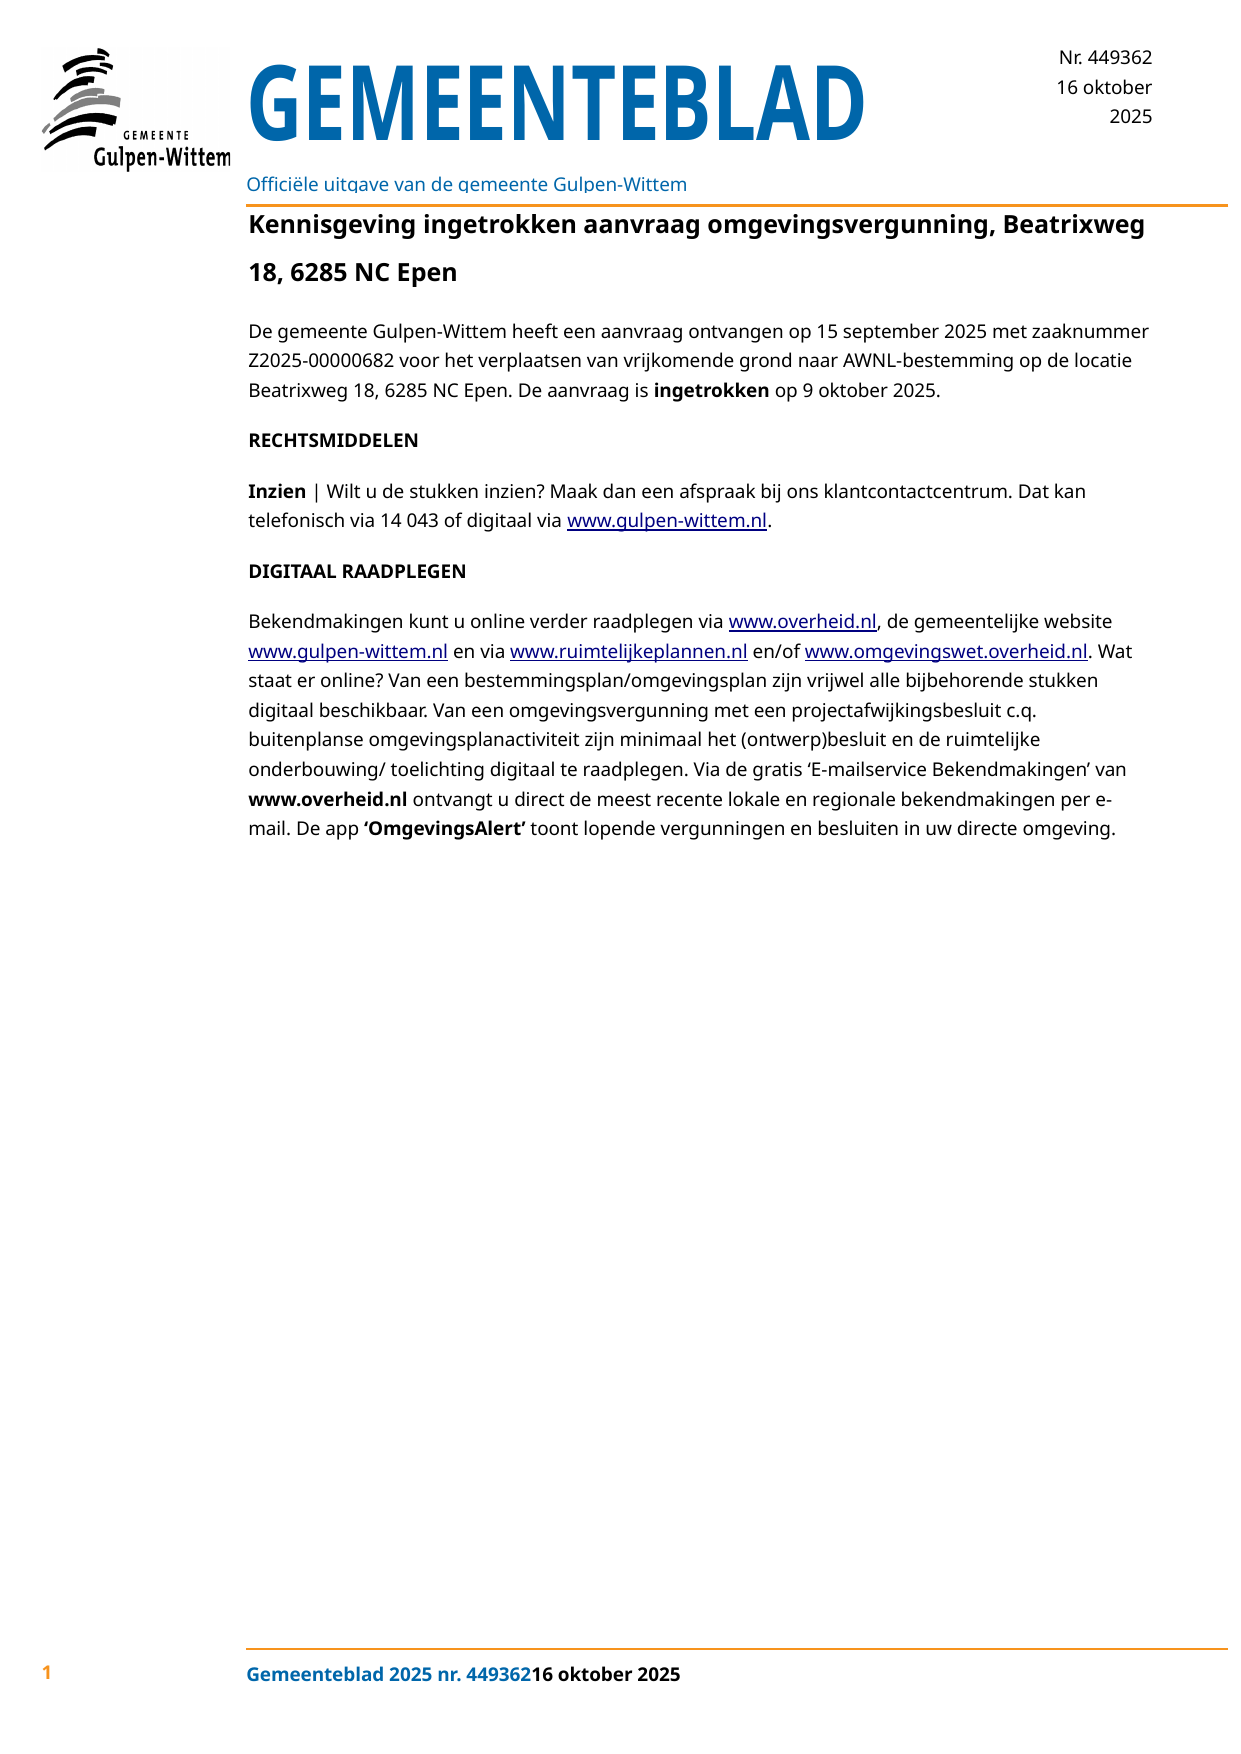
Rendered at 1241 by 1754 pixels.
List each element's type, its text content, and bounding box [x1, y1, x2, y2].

text DIGITAAL RAADPLEGEN [248, 558, 1152, 584]
text Kennisgeving ingetrokken aanvraag omgevingsvergunning, Beatrixweg 18, 6285 NC Epen [248, 207, 1152, 288]
text Bekendmakingen kunt u online verder raadplegen via www.overheid.nl, de gemeentelijke website www.gulpen-wittem.nl en via www.ruimtelijkeplannen.nl en/of www.omgevingswet.overheid.nl. Wat staat er online? Van een bestemmingsplan/omgevingsplan zijn vrijwel alle bijbehorende stukken digitaal beschikbaar. Van een omgevingsvergunning met een projectafwijkingsbesluit c.q. buitenplanse omgevingsplanactiviteit zijn minimaal het (ontwerp)besluit en de ruimtelijke onderbouwing/ toelichting digitaal te raadplegen. Via de gratis ‘E-mailservice Bekendmakingen’ van www.overheid.nl ontvangt u direct de meest recente lokale en regionale bekendmakingen per e-mail. De app ‘OmgevingsAlert’ toont lopende vergunningen en besluiten in uw directe omgeving. [248, 608, 1152, 841]
picture [41, 47, 231, 172]
text RECHTSMIDDELEN [248, 427, 1152, 453]
text De gemeente Gulpen-Wittem heeft een aanvraag ontvangen op 15 september 2025 met zaaknummer Z2025-00000682 voor het verplaatsen van vrijkomende grond naar AWNL-bestemming op de locatie Beatrixweg 18, 6285 NC Epen. De aanvraag is ingetrokken op 9 oktober 2025. [248, 318, 1152, 403]
text Inzien | Wilt u de stukken inzien? Maak dan een afspraak bij ons klantcontactcentrum. Dat kan telefonisch via 14 043 of digitaal via www.gulpen-wittem.nl. [248, 478, 1152, 533]
